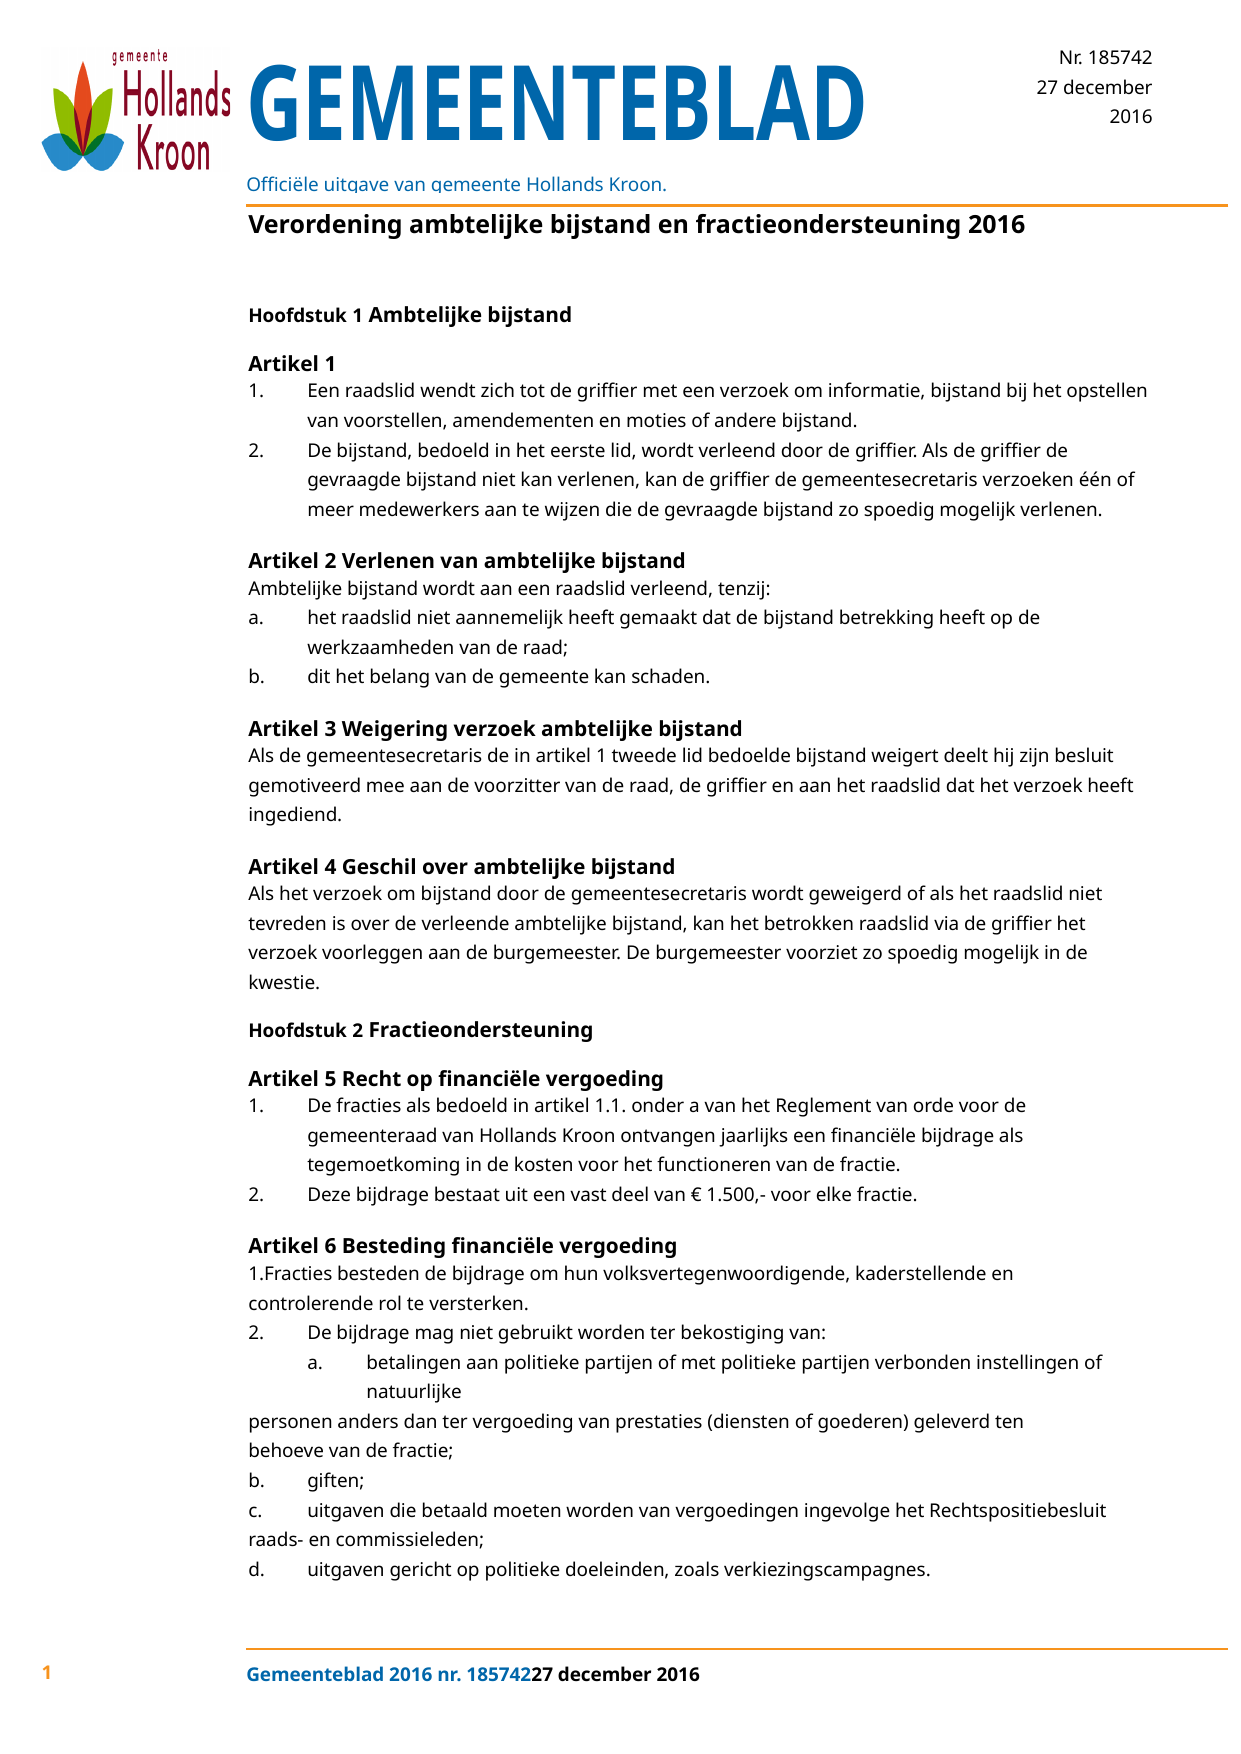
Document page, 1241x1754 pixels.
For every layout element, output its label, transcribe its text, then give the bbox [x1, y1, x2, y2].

list De fracties als bedoeld in artikel 1.1. onder a van het Reglement van orde voor de gemeenteraad van Hollands Kroon ontvangen jaarlijks een financiële bijdrage als tegemoetkoming in de kosten voor het functioneren van de fractie. [248, 1092, 1152, 1177]
list De bijdrage mag niet gebruikt worden ter bekostiging van: [248, 1319, 1152, 1345]
text Als het verzoek om bijstand door de gemeentesecretaris wordt geweigerd of als het raadslid niet tevreden is over de verleende ambtelijke bijstand, kan het betrokken raadslid via de griffier het verzoek voorleggen aan de burgemeester. De burgemeester voorziet zo spoedig mogelijk in de kwestie. [248, 880, 1152, 995]
text Artikel 2 Verlenen van ambtelijke bijstand [248, 546, 1152, 575]
text Hoofdstuk 2 Fractieondersteuning [248, 1015, 1152, 1043]
list betalingen aan politieke partijen of met politieke partijen verbonden instellingen of natuurlijke [307, 1349, 1152, 1404]
text personen anders dan ter vergoeding van prestaties (diensten of goederen) geleverd ten [248, 1408, 1152, 1434]
text Artikel 5 Recht op financiële vergoeding [248, 1064, 1152, 1092]
text Ambtelijke bijstand wordt aan een raadslid verleend, tenzij: [248, 575, 1152, 601]
list Een raadslid wendt zich tot de griffier met een verzoek om informatie, bijstand bij het opstellen van voorstellen, amendementen en moties of andere bijstand. [248, 378, 1152, 433]
list giften; [248, 1467, 1152, 1493]
list het raadslid niet aannemelijk heeft gemaakt dat de bijstand betrekking heeft op de werkzaamheden van de raad; [248, 604, 1152, 660]
text Hoofdstuk 1 Ambtelijke bijstand [248, 300, 1152, 328]
list dit het belang van de gemeente kan schaden. [248, 663, 1152, 689]
list Deze bijdrage bestaat uit een vast deel van € 1.500,- voor elke fractie. [248, 1181, 1152, 1207]
list uitgaven die betaald moeten worden van vergoedingen ingevolge het Rechtspositiebesluit [248, 1497, 1152, 1522]
text Artikel 3 Weigering verzoek ambtelijke bijstand [248, 714, 1152, 742]
text Artikel 4 Geschil over ambtelijke bijstand [248, 852, 1152, 880]
text 1.Fracties besteden de bijdrage om hun volksvertegenwoordigende, kaderstellende en [248, 1260, 1152, 1286]
text raads- en commissieleden; [248, 1526, 1152, 1552]
text Artikel 1 [248, 349, 1152, 378]
text Als de gemeentesecretaris de in artikel 1 tweede lid bedoelde bijstand weigert deelt hij zijn besluit gemotiveerd mee aan de voorzitter van de raad, de griffier en aan het raadslid dat het verzoek heeft ingediend. [248, 742, 1152, 827]
text behoeve van de fractie; [248, 1438, 1152, 1463]
text Verordening ambtelijke bijstand en fractieondersteuning 2016 [248, 207, 1152, 241]
list uitgaven gericht op politieke doeleinden, zoals verkiezingscampagnes. [248, 1556, 1152, 1582]
text controlerende rol te versterken. [248, 1290, 1152, 1315]
picture [41, 47, 231, 172]
text Artikel 6 Besteding financiële vergoeding [248, 1232, 1152, 1260]
list De bijstand, bedoeld in het eerste lid, wordt verleend door de griffier. Als de griffier de gevraagde bijstand niet kan verlenen, kan de griffier de gemeentesecretaris verzoeken één of meer medewerkers aan te wijzen die de gevraagde bijstand zo spoedig mogelijk verlenen. [248, 437, 1152, 522]
